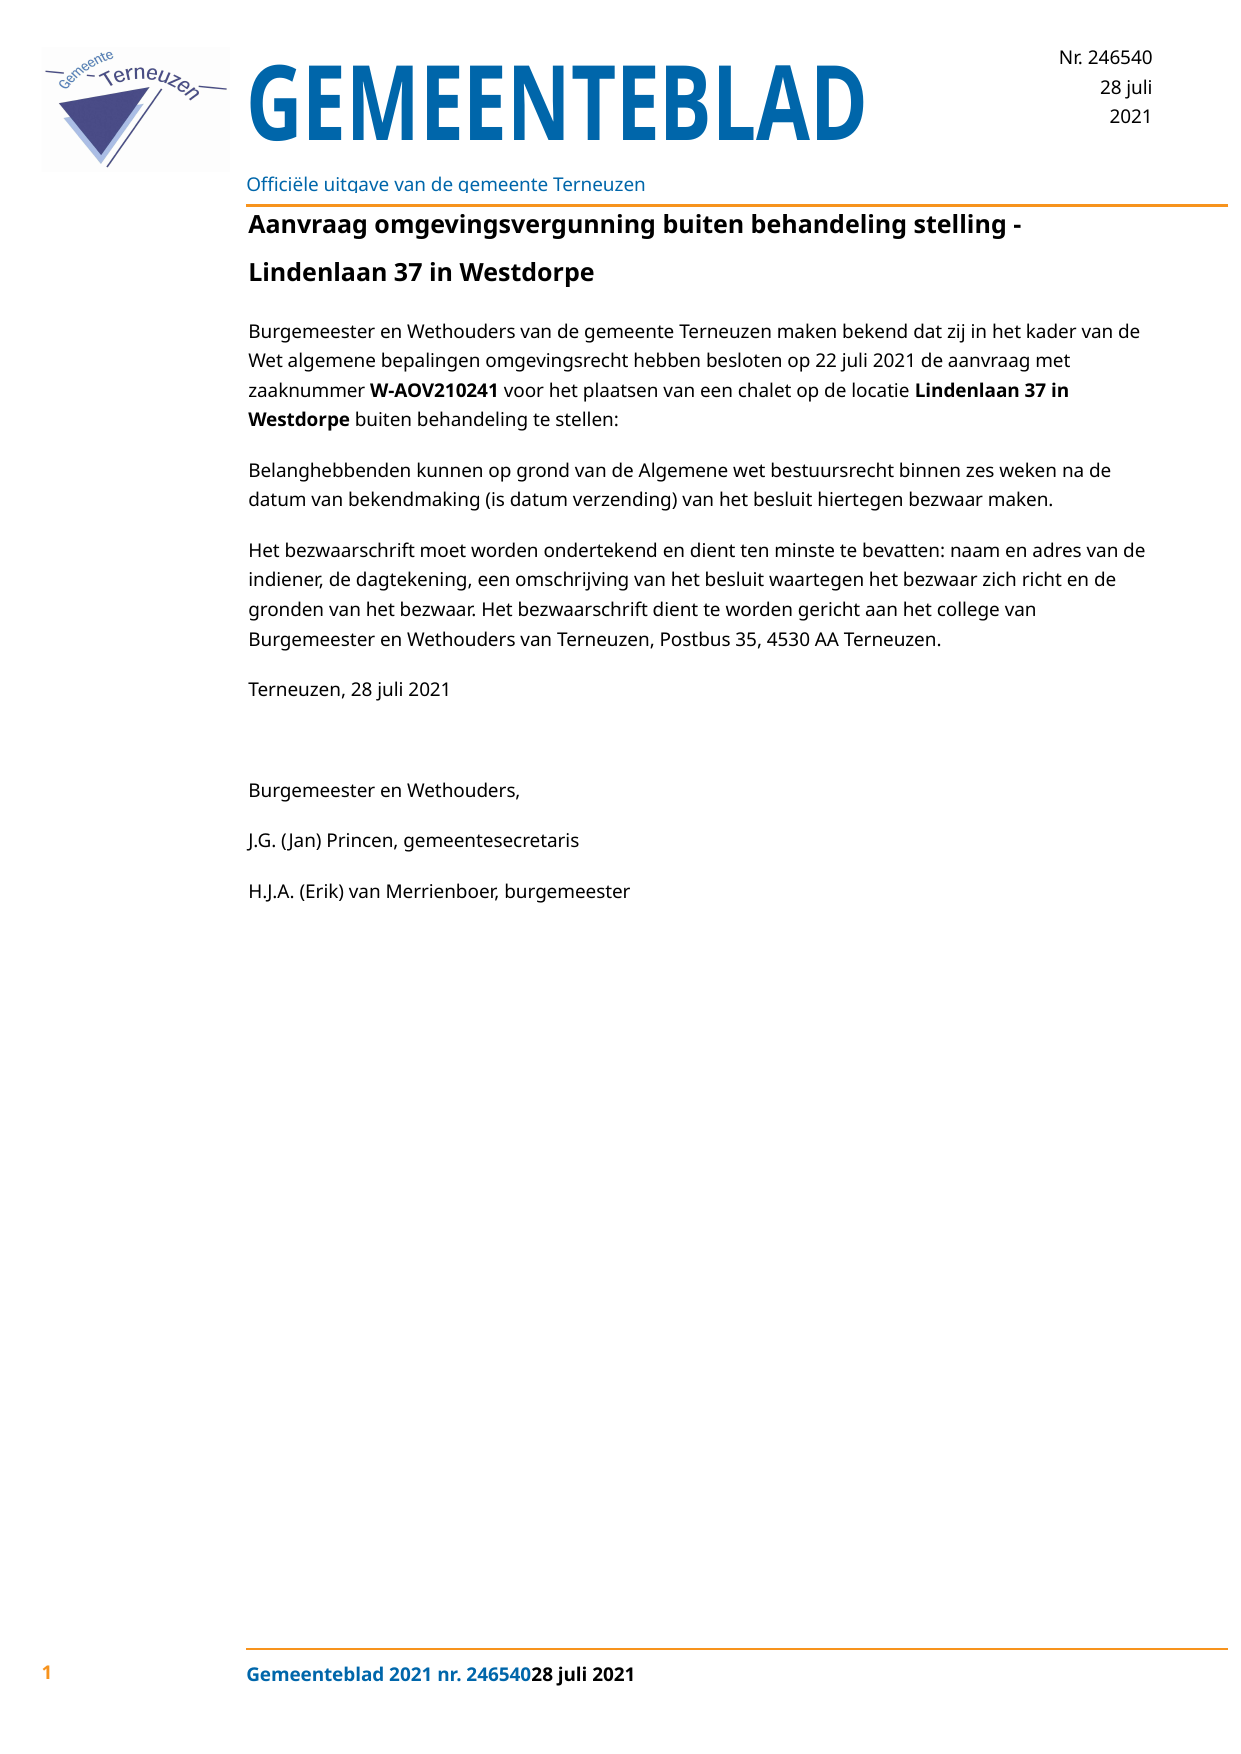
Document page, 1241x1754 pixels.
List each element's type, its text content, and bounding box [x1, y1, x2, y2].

text Burgemeester en Wethouders van de gemeente Terneuzen maken bekend dat zij in het kader van de Wet algemene bepalingen omgevingsrecht hebben besloten op 22 juli 2021 de aanvraag met zaaknummer W-AOV210241 voor het plaatsen van een chalet op de locatie Lindenlaan 37 in Westdorpe buiten behandeling te stellen: [248, 318, 1152, 432]
text Burgemeester en Wethouders, [248, 777, 1152, 803]
text Het bezwaarschrift moet worden ondertekend en dient ten minste te bevatten: naam en adres van de indiener, de dagtekening, een omschrijving van het besluit waartegen het bezwaar zich richt en de gronden van het bezwaar. Het bezwaarschrift dient te worden gericht aan het college van Burgemeester en Wethouders van Terneuzen, Postbus 35, 4530 AA Terneuzen. [248, 537, 1152, 652]
picture [41, 47, 231, 172]
text Belanghebbenden kunnen op grond van de Algemene wet bestuursrecht binnen zes weken na de datum van bekendmaking (is datum verzending) van het besluit hiertegen bezwaar maken. [248, 457, 1152, 512]
text H.J.A. (Erik) van Merrienboer, burgemeester [248, 878, 1152, 904]
text Aanvraag omgevingsvergunning buiten behandeling stelling - Lindenlaan 37 in Westdorpe [248, 207, 1152, 288]
text J.G. (Jan) Princen, gemeentesecretaris [248, 827, 1152, 853]
text Terneuzen, 28 juli 2021 [248, 676, 1152, 702]
